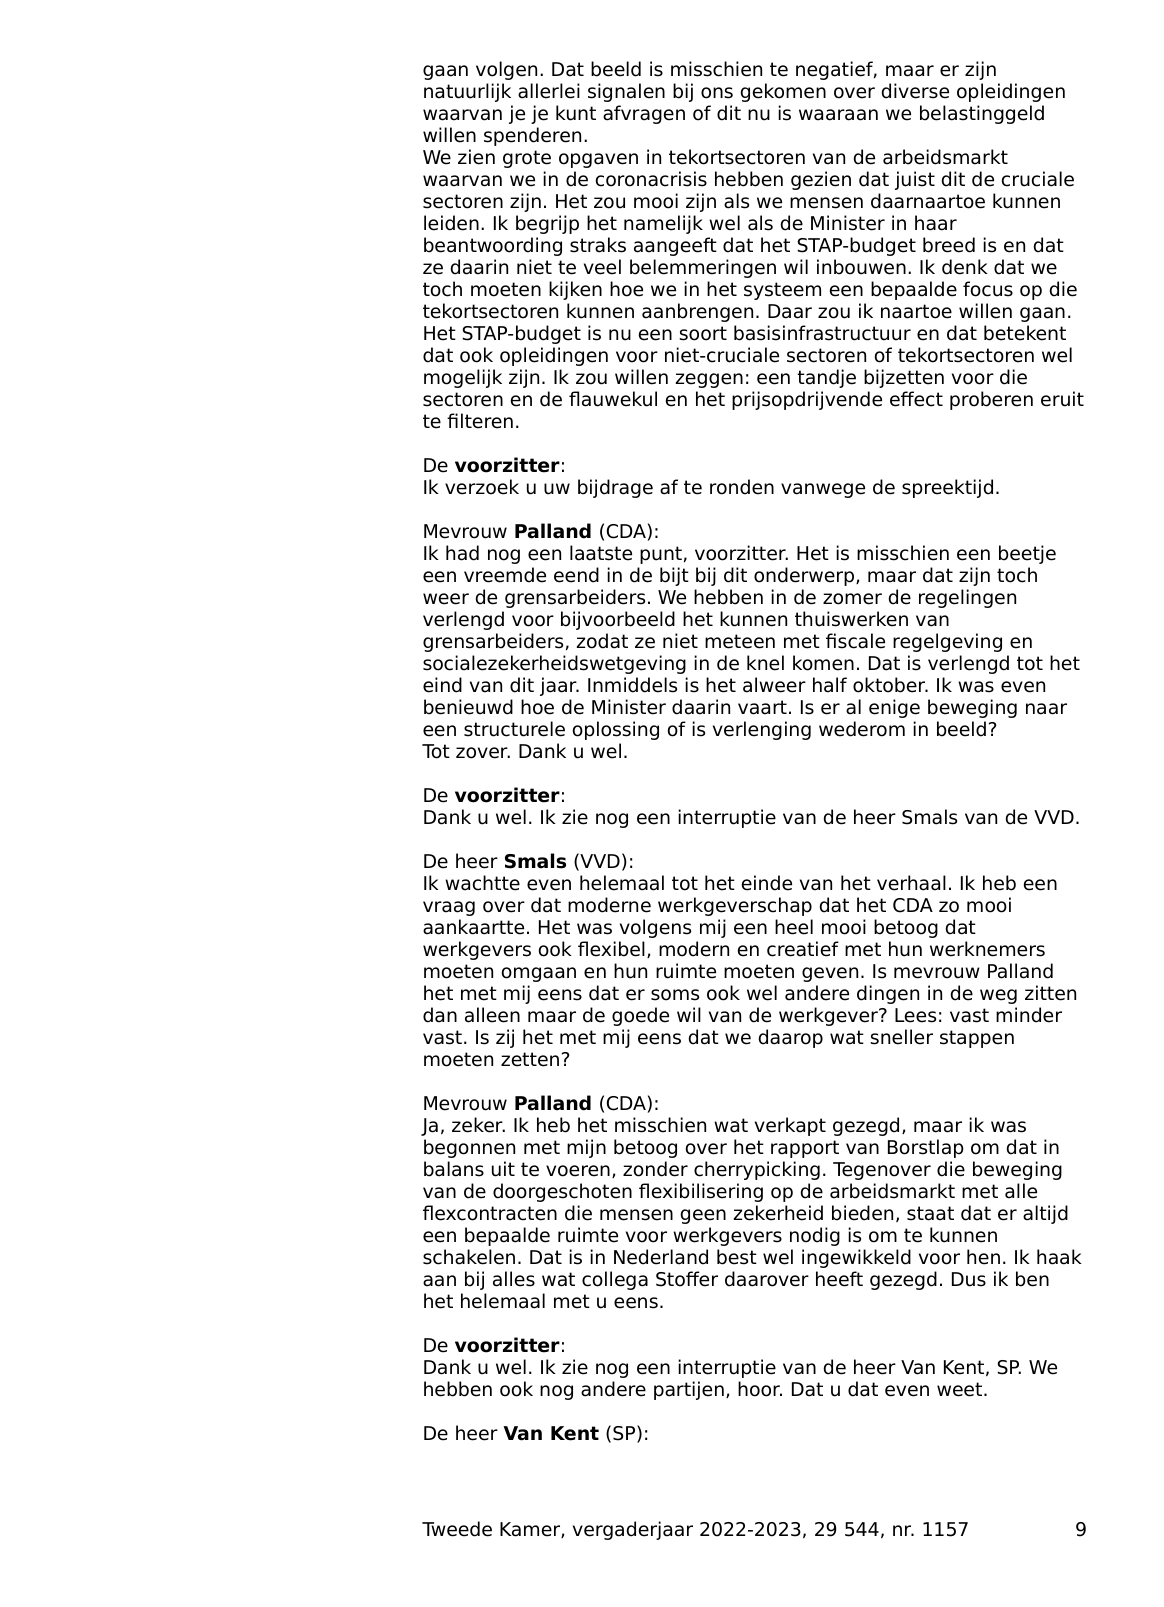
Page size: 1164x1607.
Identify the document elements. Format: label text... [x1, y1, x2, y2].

text Ik wachtte even helemaal tot het einde van het verhaal. Ik heb een vraag over dat moderne werkgeverschap dat het CDA zo mooi aankaartte. Het was volgens mij een heel mooi betoog dat werkgevers ook flexibel, modern en creatief met hun werknemers moeten omgaan en hun ruimte moeten geven. Is mevrouw Palland het met mij eens dat er soms ook wel andere dingen in de weg zitten dan alleen maar de goede wil van de werkgever? Lees: vast minder vast. Is zij het met mij eens dat we daarop wat sneller stappen moeten zetten? [422, 873, 1087, 1071]
text De voorzitter: [422, 1335, 1087, 1357]
text Dank u wel. Ik zie nog een interruptie van de heer Smals van de VVD. [422, 807, 1087, 829]
text Ja, zeker. Ik heb het misschien wat verkapt gezegd, maar ik was begonnen met mijn betoog over het rapport van Borstlap om dat in balans uit te voeren, zonder cherrypicking. Tegenover die beweging van de doorgeschoten flexibilisering op de arbeidsmarkt met alle flexcontracten die mensen geen zekerheid bieden, staat dat er altijd een bepaalde ruimte voor werkgevers nodig is om te kunnen schakelen. Dat is in Nederland best wel ingewikkeld voor hen. Ik haak aan bij alles wat collega Stoffer daarover heeft gezegd. Dus ik ben het helemaal met u eens. [422, 1115, 1087, 1313]
text De heer Van Kent (SP): [422, 1423, 1087, 1445]
text De heer Smals (VVD): [422, 851, 1087, 873]
text De voorzitter: [422, 455, 1087, 477]
text De voorzitter: [422, 785, 1087, 807]
text Ik verzoek u uw bijdrage af te ronden vanwege de spreektijd. [422, 477, 1087, 499]
text Tot zover. Dank u wel. [422, 741, 1087, 763]
text Mevrouw Palland (CDA): [422, 1093, 1087, 1115]
text Dank u wel. Ik zie nog een interruptie van de heer Van Kent, SP. We hebben ook nog andere partijen, hoor. Dat u dat even weet. [422, 1357, 1087, 1401]
text Mevrouw Palland (CDA): [422, 521, 1087, 543]
text gaan volgen. Dat beeld is misschien te negatief, maar er zijn natuurlijk allerlei signalen bij ons gekomen over diverse opleidingen waarvan je je kunt afvragen of dit nu is waaraan we belastinggeld willen spenderen. [422, 59, 1087, 147]
text We zien grote opgaven in tekortsectoren van de arbeidsmarkt waarvan we in de coronacrisis hebben gezien dat juist dit de cruciale sectoren zijn. Het zou mooi zijn als we mensen daarnaartoe kunnen leiden. Ik begrijp het namelijk wel als de Minister in haar beantwoording straks aangeeft dat het STAP-budget breed is en dat ze daarin niet te veel belemmeringen wil inbouwen. Ik denk dat we toch moeten kijken hoe we in het systeem een bepaalde focus op die tekortsectoren kunnen aanbrengen. Daar zou ik naartoe willen gaan. Het STAP-budget is nu een soort basisinfrastructuur en dat betekent dat ook opleidingen voor niet-cruciale sectoren of tekortsectoren wel mogelijk zijn. Ik zou willen zeggen: een tandje bijzetten voor die sectoren en de flauwekul en het prijsopdrijvende effect proberen eruit te filteren. [422, 147, 1087, 433]
text Ik had nog een laatste punt, voorzitter. Het is misschien een beetje een vreemde eend in de bijt bij dit onderwerp, maar dat zijn toch weer de grensarbeiders. We hebben in de zomer de regelingen verlengd voor bijvoorbeeld het kunnen thuiswerken van grensarbeiders, zodat ze niet meteen met fiscale regelgeving en socialezekerheidswetgeving in de knel komen. Dat is verlengd tot het eind van dit jaar. Inmiddels is het alweer half oktober. Ik was even benieuwd hoe de Minister daarin vaart. Is er al enige beweging naar een structurele oplossing of is verlenging wederom in beeld? [422, 543, 1087, 741]
